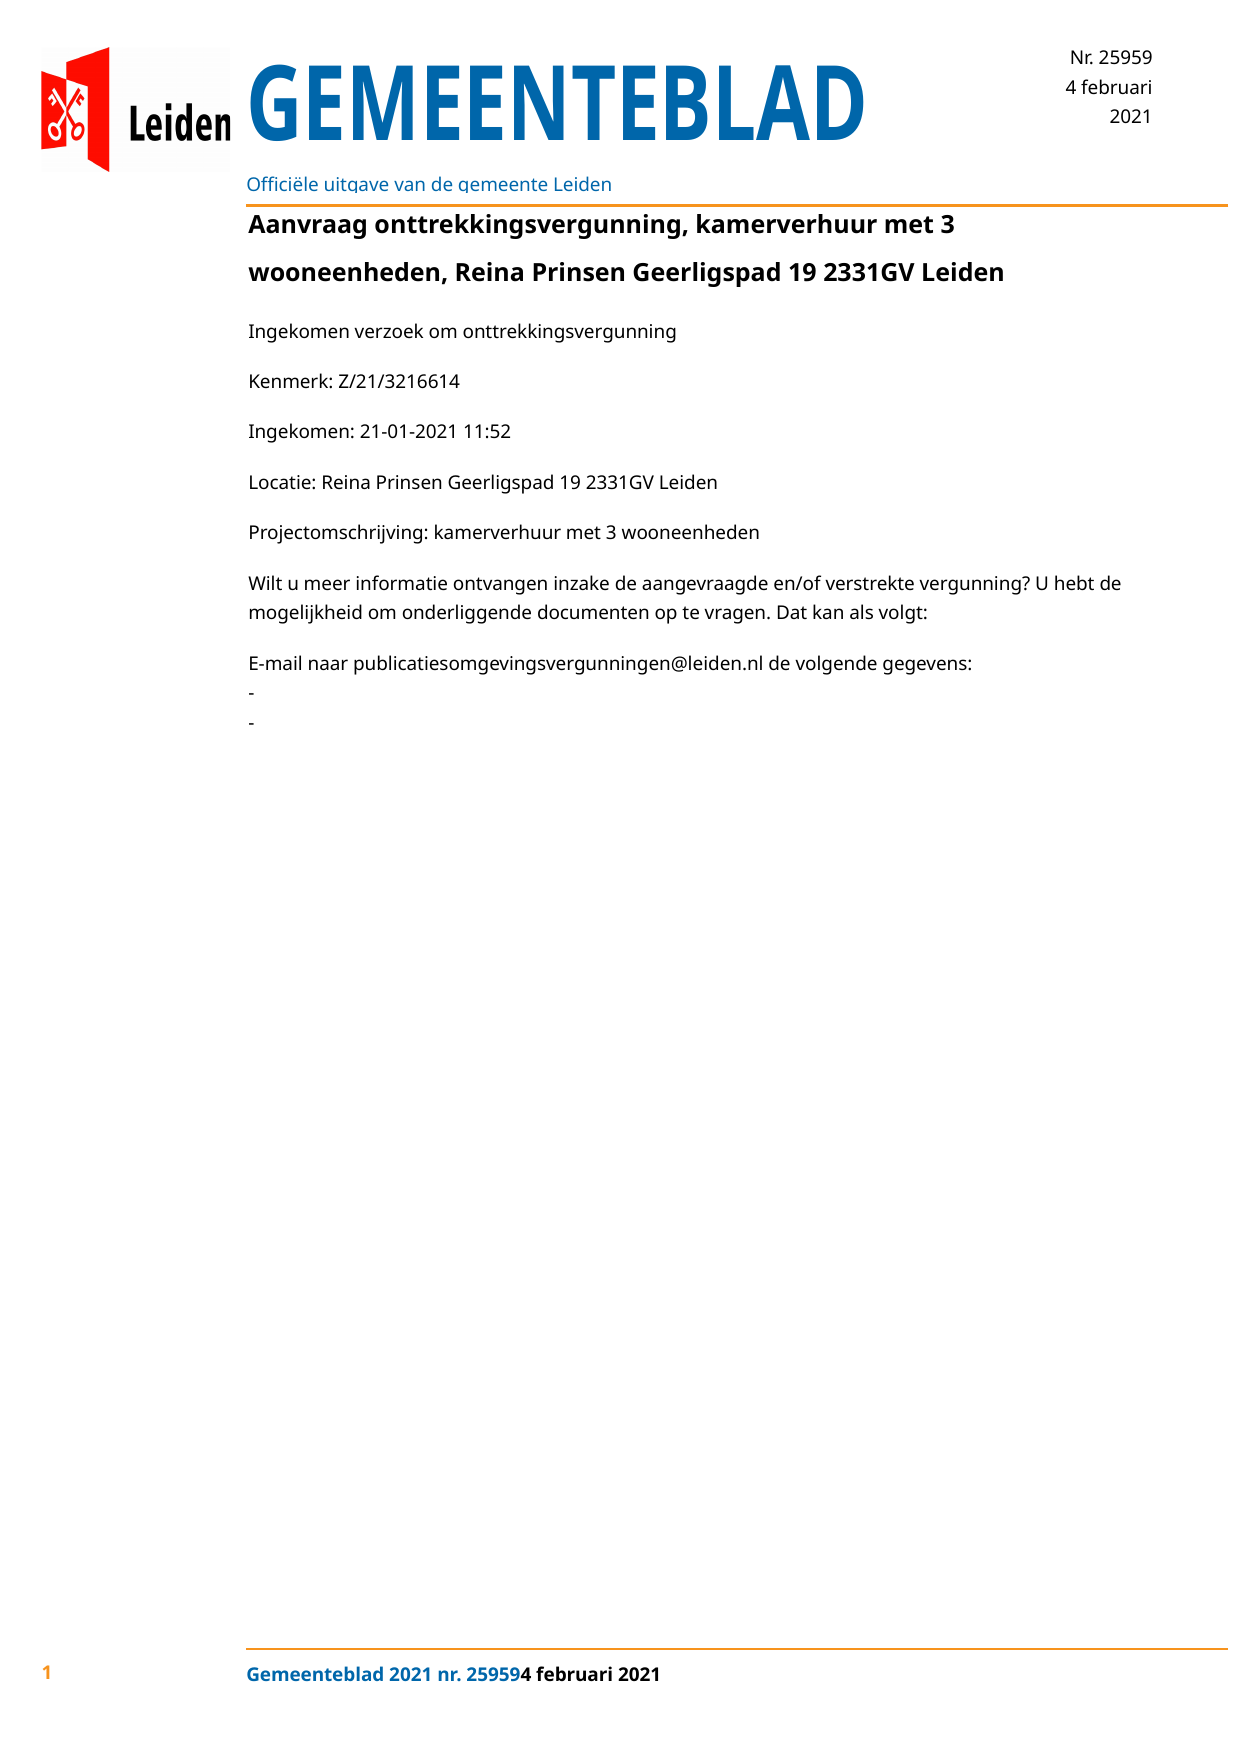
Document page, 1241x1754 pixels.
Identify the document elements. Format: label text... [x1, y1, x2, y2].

picture [41, 47, 231, 172]
text Wilt u meer informatie ontvangen inzake de aangevraagde en/of verstrekte vergunning? U hebt de mogelijkheid om onderliggende documenten op te vragen. Dat kan als volgt: [248, 570, 1152, 625]
text Ingekomen: 21-01-2021 11:52 [248, 419, 1152, 444]
text Locatie: Reina Prinsen Geerligspad 19 2331GV Leiden [248, 469, 1152, 495]
text Kenmerk: Z/21/3216614 [248, 368, 1152, 394]
text Aanvraag onttrekkingsvergunning, kamerverhuur met 3 wooneenheden, Reina Prinsen Geerligspad 19 2331GV Leiden [248, 207, 1152, 288]
text Ingekomen verzoek om onttrekkingsvergunning [248, 318, 1152, 344]
text Projectomschrijving: kamerverhuur met 3 wooneenheden [248, 519, 1152, 545]
text E-mail naar publicatiesomgevingsvergunningen@leiden.nl de volgende gegevens: [248, 650, 1152, 676]
